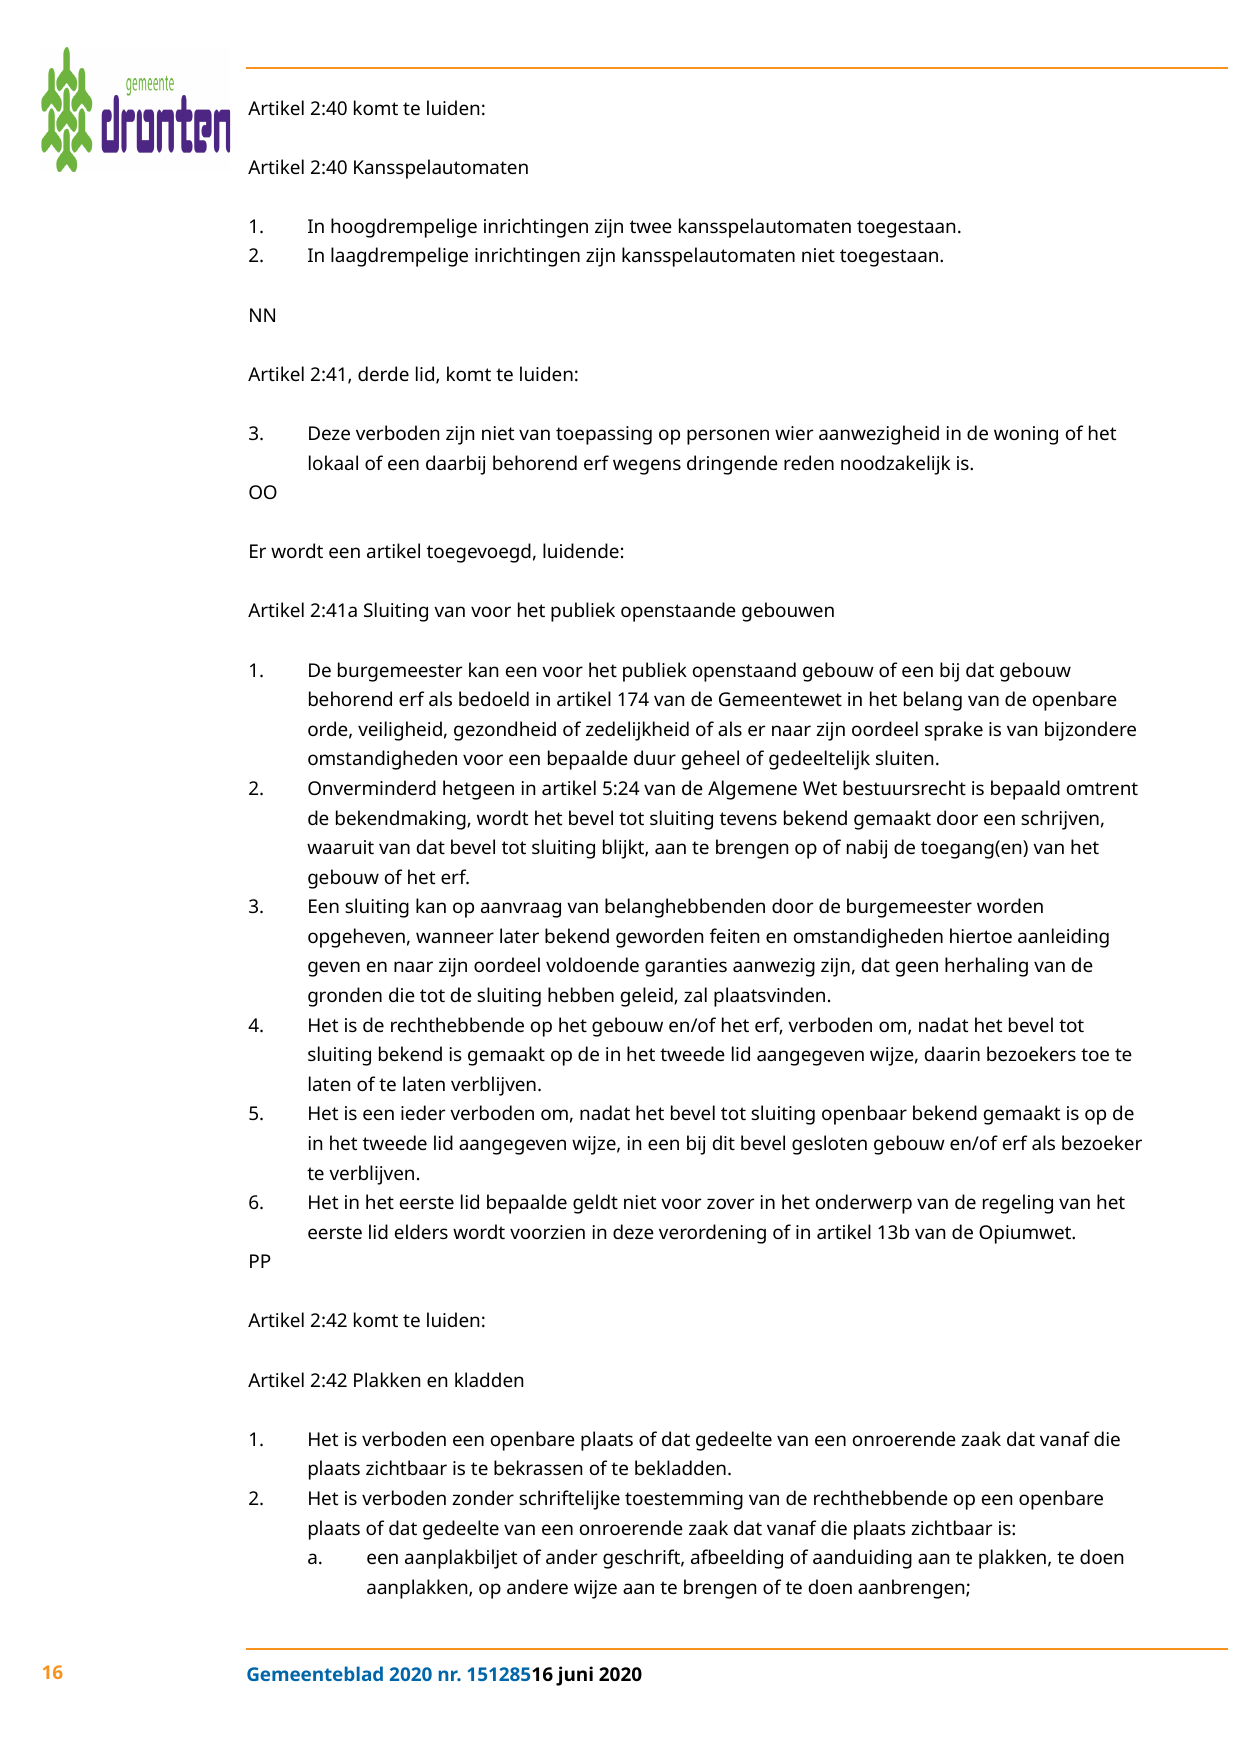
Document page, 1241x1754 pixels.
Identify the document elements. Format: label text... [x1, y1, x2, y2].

list Het is verboden zonder schriftelijke toestemming van de rechthebbende op een openbare plaats of dat gedeelte van een onroerende zaak dat vanaf die plaats zichtbaar is: [248, 1485, 1152, 1541]
text Artikel 2:41, derde lid, komt te luiden: [248, 361, 1152, 387]
list Deze verboden zijn niet van toepassing op personen wier aanwezigheid in de woning of het lokaal of een daarbij behorend erf wegens dringende reden noodzakelijk is. [248, 420, 1152, 476]
text Artikel 2:42 Plakken en kladden [248, 1367, 1152, 1393]
text PP [248, 1248, 1152, 1274]
text Er wordt een artikel toegevoegd, luidende: [248, 538, 1152, 564]
list In hoogdrempelige inrichtingen zijn twee kansspelautomaten toegestaan. [248, 213, 1152, 239]
list In laagdrempelige inrichtingen zijn kansspelautomaten niet toegestaan. [248, 243, 1152, 268]
list Onverminderd hetgeen in artikel 5:24 van de Algemene Wet bestuursrecht is bepaald omtrent de bekendmaking, wordt het bevel tot sluiting tevens bekend gemaakt door een schrijven, waaruit van dat bevel tot sluiting blijkt, aan te brengen op of nabij de toegang(en) van het gebouw of het erf. [248, 775, 1152, 890]
text OO [248, 479, 1152, 505]
text Artikel 2:40 komt te luiden: [248, 95, 1152, 121]
text Artikel 2:42 komt te luiden: [248, 1308, 1152, 1333]
list Het is de rechthebbende op het gebouw en/of het erf, verboden om, nadat het bevel tot sluiting bekend is gemaakt op de in het tweede lid aangegeven wijze, daarin bezoekers toe te laten of te laten verblijven. [248, 1012, 1152, 1097]
text Artikel 2:40 Kansspelautomaten [248, 154, 1152, 180]
list een aanplakbiljet of ander geschrift, afbeelding of aanduiding aan te plakken, te doen aanplakken, op andere wijze aan te brengen of te doen aanbrengen; [307, 1544, 1152, 1600]
list De burgemeester kan een voor het publiek openstaand gebouw of een bij dat gebouw behorend erf als bedoeld in artikel 174 van de Gemeentewet in het belang van de openbare orde, veiligheid, gezondheid of zedelijkheid of als er naar zijn oordeel sprake is van bijzondere omstandigheden voor een bepaalde duur geheel of gedeeltelijk sluiten. [248, 657, 1152, 771]
list Het in het eerste lid bepaalde geldt niet voor zover in het onderwerp van de regeling van het eerste lid elders wordt voorzien in deze verordening of in artikel 13b van de Opiumwet. [248, 1189, 1152, 1245]
picture [41, 47, 231, 172]
list Het is verboden een openbare plaats of dat gedeelte van een onroerende zaak dat vanaf die plaats zichtbaar is te bekrassen of te bekladden. [248, 1426, 1152, 1481]
text Artikel 2:41a Sluiting van voor het publiek openstaande gebouwen [248, 598, 1152, 623]
list Een sluiting kan op aanvraag van belanghebbenden door de burgemeester worden opgeheven, wanneer later bekend geworden feiten en omstandigheden hiertoe aanleiding geven en naar zijn oordeel voldoende garanties aanwezig zijn, dat geen herhaling van de gronden die tot de sluiting hebben geleid, zal plaatsvinden. [248, 893, 1152, 1008]
text NN [248, 302, 1152, 328]
list Het is een ieder verboden om, nadat het bevel tot sluiting openbaar bekend gemaakt is op de in het tweede lid aangegeven wijze, in een bij dit bevel gesloten gebouw en/of erf als bezoeker te verblijven. [248, 1101, 1152, 1186]
